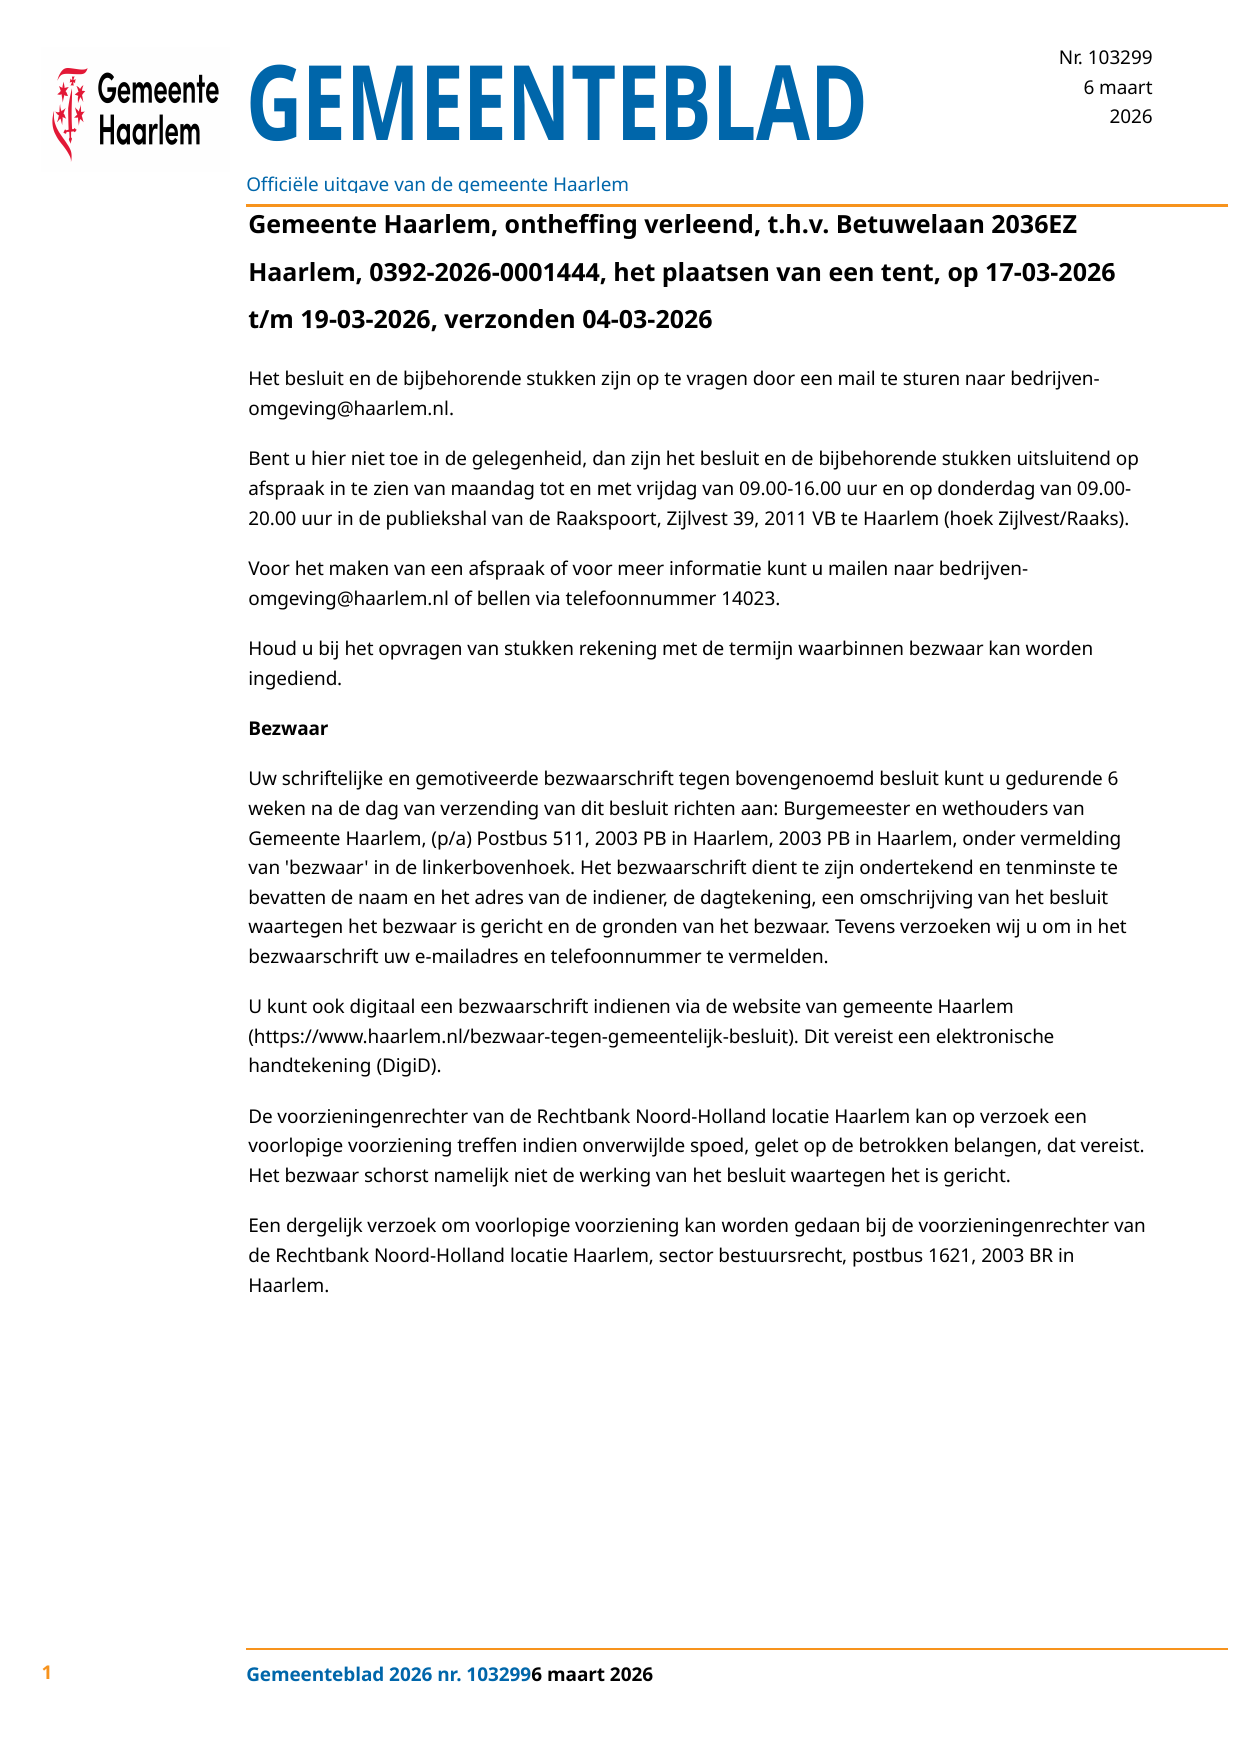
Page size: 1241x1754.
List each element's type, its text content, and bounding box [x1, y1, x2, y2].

text Bezwaar [248, 715, 1152, 741]
text Een dergelijk verzoek om voorlopige voorziening kan worden gedaan bij de voorzieningenrechter van de Rechtbank Noord-Holland locatie Haarlem, sector bestuursrecht, postbus 1621, 2003 BR in Haarlem. [248, 1213, 1152, 1297]
text Uw schriftelijke en gemotiveerde bezwaarschrift tegen bovengenoemd besluit kunt u gedurende 6 weken na de dag van verzending van dit besluit richten aan: Burgemeester en wethouders van Gemeente Haarlem, (p/a) Postbus 511, 2003 PB in Haarlem, 2003 PB in Haarlem, onder vermelding van 'bezwaar' in de linkerbovenhoek. Het bezwaarschrift dient te zijn ondertekend en tenminste te bevatten de naam en het adres van de indiener, de dagtekening, een omschrijving van het besluit waartegen het bezwaar is gericht en de gronden van het bezwaar. Tevens verzoeken wij u om in het bezwaarschrift uw e-mailadres en telefoonnummer te vermelden. [248, 766, 1152, 969]
text Houd u bij het opvragen van stukken rekening met de termijn waarbinnen bezwaar kan worden ingediend. [248, 635, 1152, 690]
picture [41, 47, 231, 172]
text Gemeente Haarlem, ontheffing verleend, t.h.v. Betuwelaan 2036EZ Haarlem, 0392-2026-0001444, het plaatsen van een tent, op 17-03-2026 t/m 19-03-2026, verzonden 04-03-2026 [248, 207, 1152, 336]
text Het besluit en de bijbehorende stukken zijn op te vragen door een mail te sturen naar bedrijven-omgeving@haarlem.nl. [248, 366, 1152, 421]
text De voorzieningenrechter van de Rechtbank Noord-Holland locatie Haarlem kan op verzoek een voorlopige voorziening treffen indien onverwijlde spoed, gelet op de betrokken belangen, dat vereist. Het bezwaar schorst namelijk niet de werking van het besluit waartegen het is gericht. [248, 1103, 1152, 1188]
text Voor het maken van een afspraak of voor meer informatie kunt u mailen naar bedrijven-omgeving@haarlem.nl of bellen via telefoonnummer 14023. [248, 555, 1152, 610]
text U kunt ook digitaal een bezwaarschrift indienen via de website van gemeente Haarlem (https://www.haarlem.nl/bezwaar-tegen-gemeentelijk-besluit). Dit vereist een elektronische handtekening (DigiD). [248, 993, 1152, 1078]
text Bent u hier niet toe in de gelegenheid, dan zijn het besluit en de bijbehorende stukken uitsluitend op afspraak in te zien van maandag tot en met vrijdag van 09.00-16.00 uur en op donderdag van 09.00-20.00 uur in de publiekshal van de Raakspoort, Zijlvest 39, 2011 VB te Haarlem (hoek Zijlvest/Raaks). [248, 446, 1152, 530]
